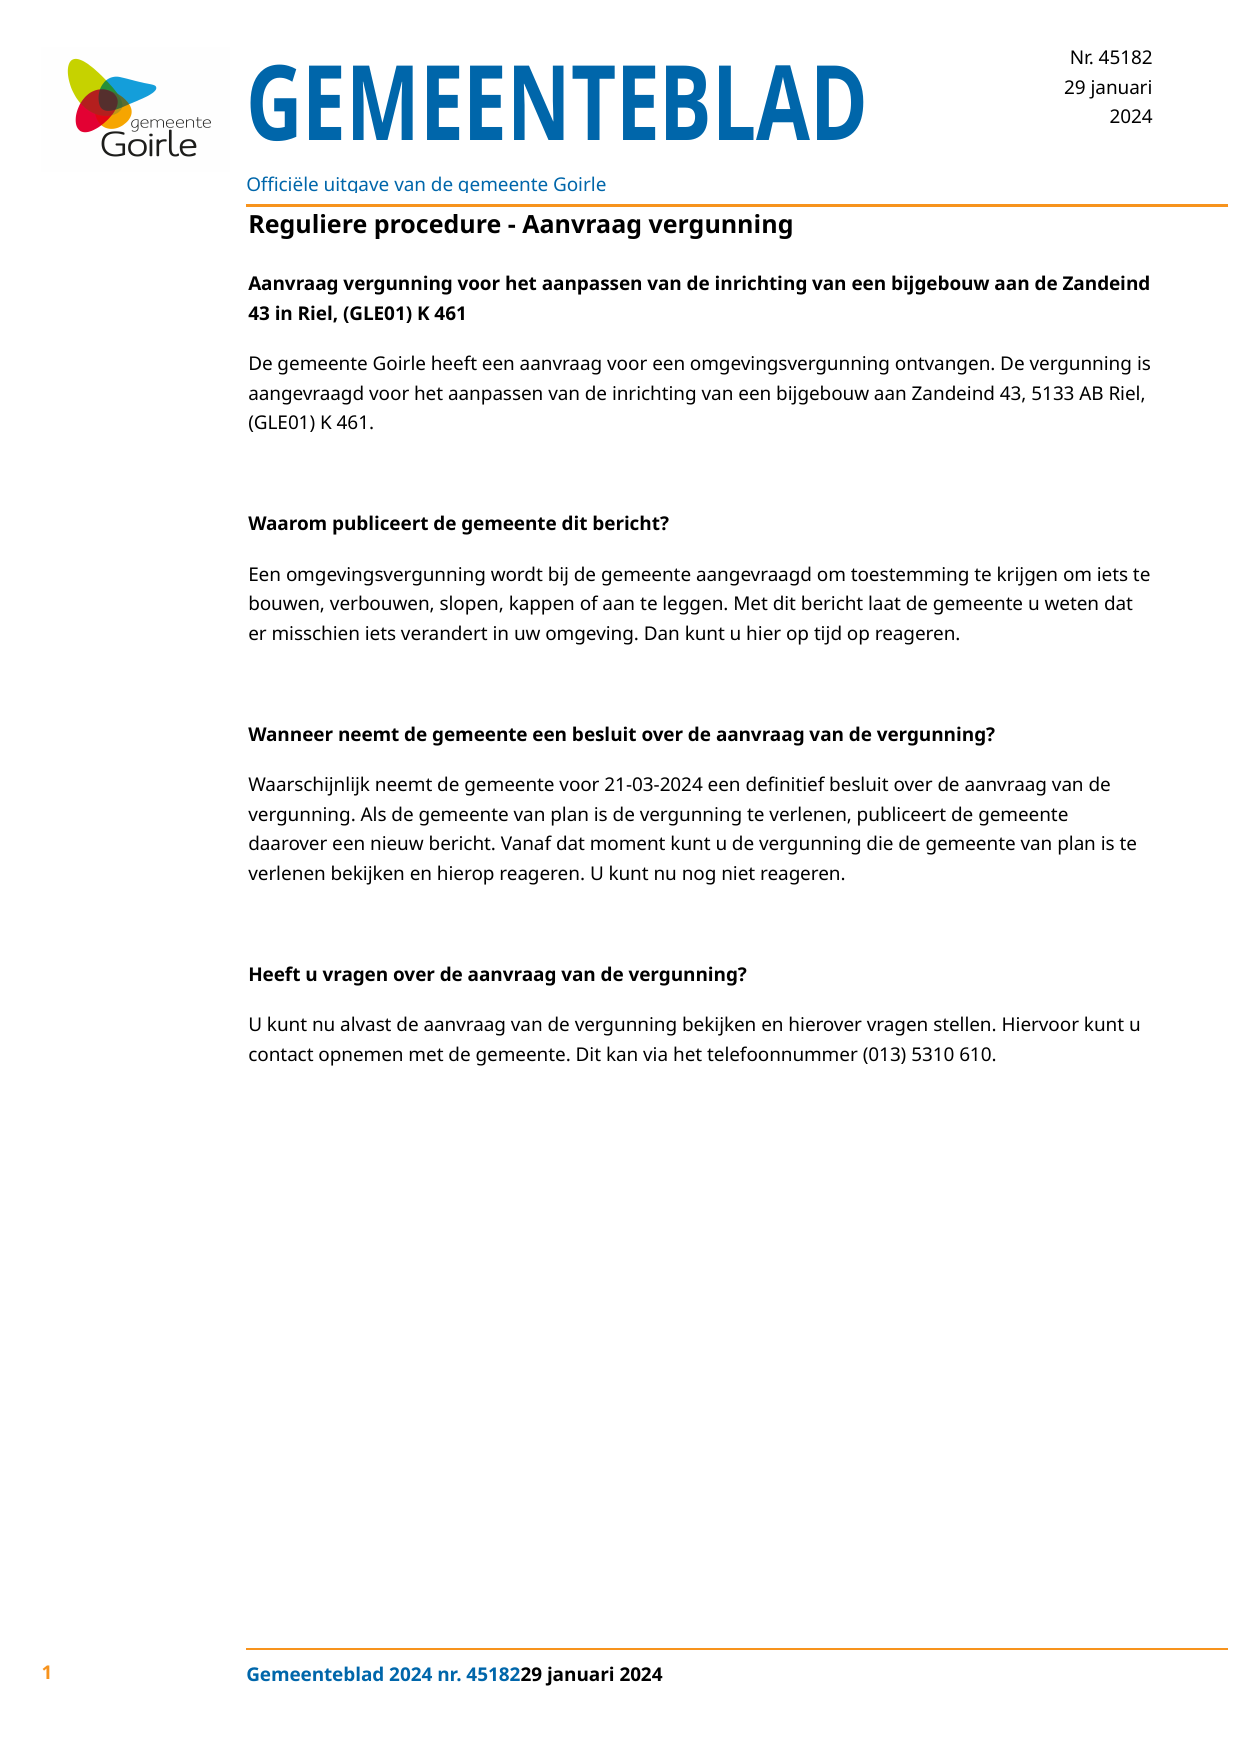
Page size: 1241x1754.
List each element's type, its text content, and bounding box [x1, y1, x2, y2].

text Wanneer neemt de gemeente een besluit over de aanvraag van de vergunning? [248, 721, 1152, 746]
text Aanvraag vergunning voor het aanpassen van de inrichting van een bijgebouw aan de Zandeind 43 in Riel, (GLE01) K 461 [248, 270, 1152, 326]
text U kunt nu alvast de aanvraag van de vergunning bekijken en hierover vragen stellen. Hiervoor kunt u contact opnemen met de gemeente. Dit kan via het telefoonnummer (013) 5310 610. [248, 1011, 1152, 1066]
text Heeft u vragen over de aanvraag van de vergunning? [248, 961, 1152, 986]
text Waarschijnlijk neemt de gemeente voor 21-03-2024 een definitief besluit over de aanvraag van de vergunning. Als de gemeente van plan is de vergunning te verlenen, publiceert de gemeente daarover een nieuw bericht. Vanaf dat moment kunt u de vergunning die de gemeente van plan is te verlenen bekijken en hierop reageren. U kunt nu nog niet reageren. [248, 771, 1152, 886]
text Een omgevingsvergunning wordt bij de gemeente aangevraagd om toestemming te krijgen om iets te bouwen, verbouwen, slopen, kappen of aan te leggen. Met dit bericht laat de gemeente u weten dat er misschien iets verandert in uw omgeving. Dan kunt u hier op tijd op reageren. [248, 561, 1152, 646]
text De gemeente Goirle heeft een aanvraag voor een omgevingsvergunning ontvangen. De vergunning is aangevraagd voor het aanpassen van de inrichting van een bijgebouw aan Zandeind 43, 5133 AB Riel, (GLE01) K 461. [248, 350, 1152, 435]
picture [41, 47, 231, 172]
text Waarom publiceert de gemeente dit bericht? [248, 510, 1152, 536]
text Reguliere procedure - Aanvraag vergunning [248, 207, 1152, 241]
